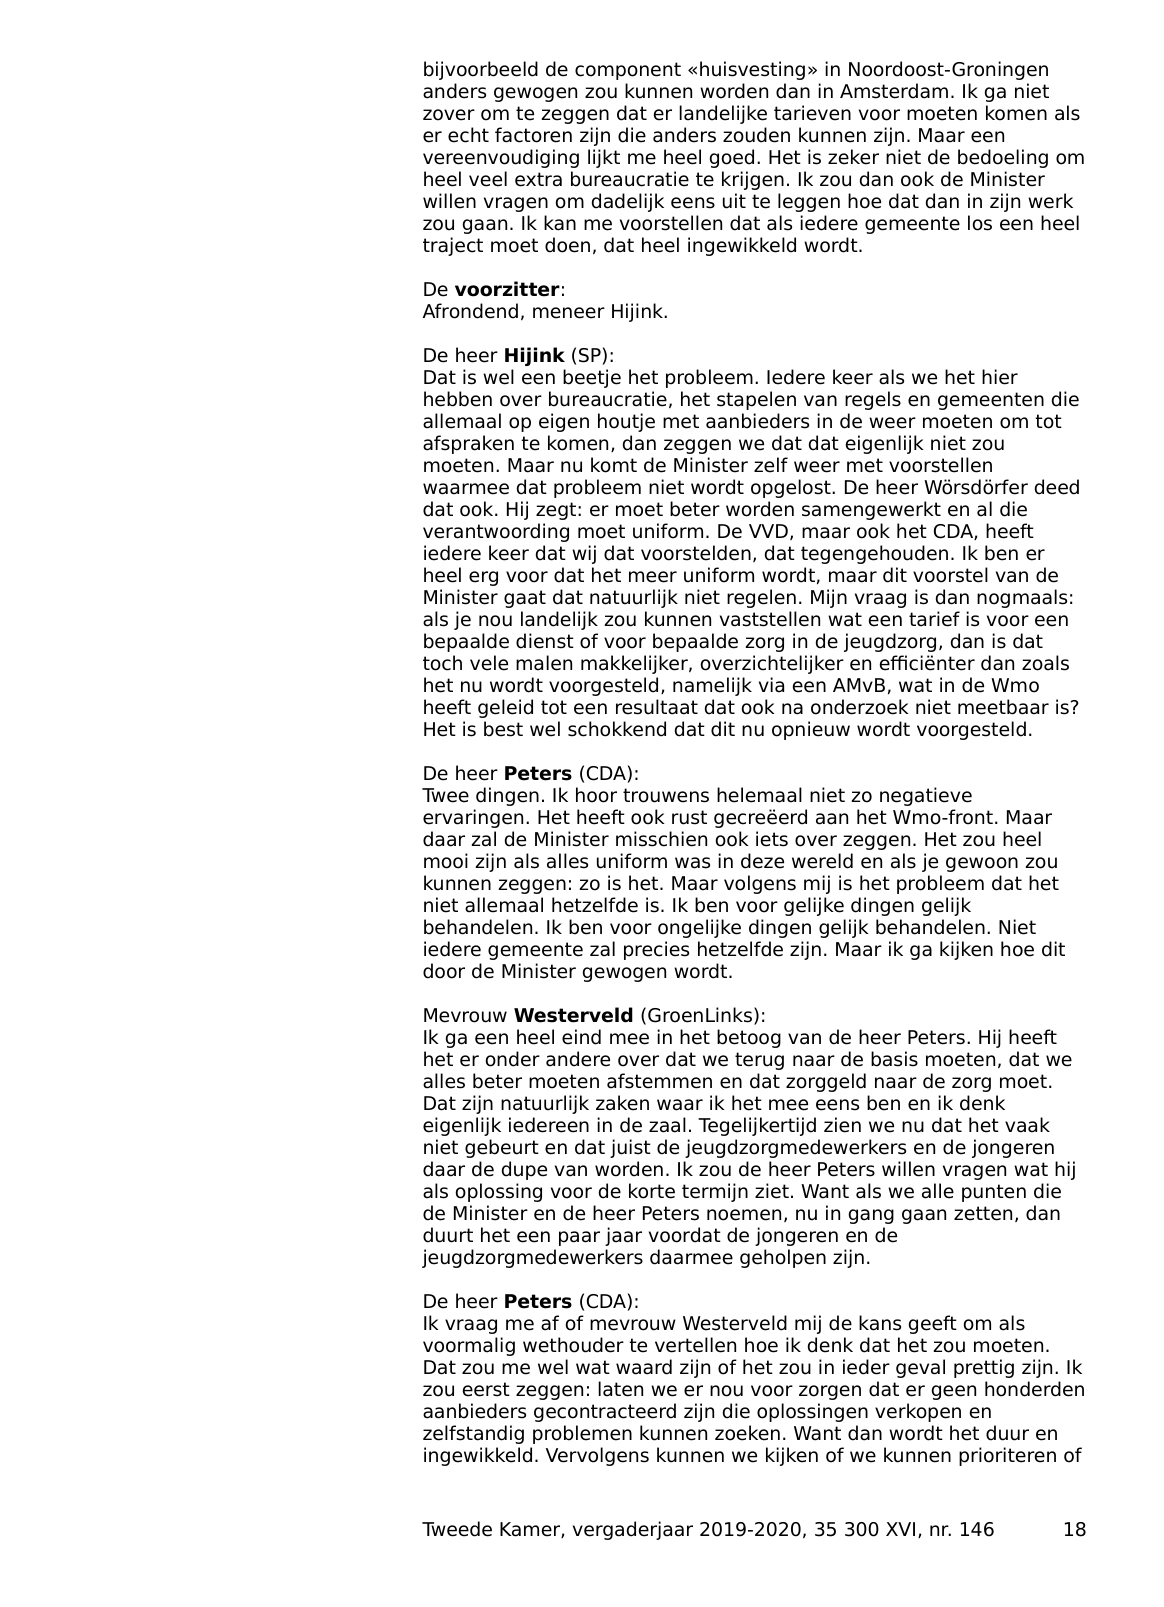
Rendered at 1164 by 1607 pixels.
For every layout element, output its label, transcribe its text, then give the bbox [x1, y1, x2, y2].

text Afrondend, meneer Hijink. [422, 301, 1087, 323]
text bijvoorbeeld de component «huisvesting» in Noordoost-Groningen anders gewogen zou kunnen worden dan in Amsterdam. Ik ga niet zover om te zeggen dat er landelijke tarieven voor moeten komen als er echt factoren zijn die anders zouden kunnen zijn. Maar een vereenvoudiging lijkt me heel goed. Het is zeker niet de bedoeling om heel veel extra bureaucratie te krijgen. Ik zou dan ook de Minister willen vragen om dadelijk eens uit te leggen hoe dat dan in zijn werk zou gaan. Ik kan me voorstellen dat als iedere gemeente los een heel traject moet doen, dat heel ingewikkeld wordt. [422, 59, 1087, 257]
text De heer Peters (CDA): [422, 763, 1087, 785]
text De heer Peters (CDA): [422, 1291, 1087, 1313]
text Twee dingen. Ik hoor trouwens helemaal niet zo negatieve ervaringen. Het heeft ook rust gecreëerd aan het Wmo-front. Maar daar zal de Minister misschien ook iets over zeggen. Het zou heel mooi zijn als alles uniform was in deze wereld en als je gewoon zou kunnen zeggen: zo is het. Maar volgens mij is het probleem dat het niet allemaal hetzelfde is. Ik ben voor gelijke dingen gelijk behandelen. Ik ben voor ongelijke dingen gelijk behandelen. Niet iedere gemeente zal precies hetzelfde zijn. Maar ik ga kijken hoe dit door de Minister gewogen wordt. [422, 785, 1087, 983]
text Mevrouw Westerveld (GroenLinks): [422, 1005, 1087, 1027]
text Dat is wel een beetje het probleem. Iedere keer als we het hier hebben over bureaucratie, het stapelen van regels en gemeenten die allemaal op eigen houtje met aanbieders in de weer moeten om tot afspraken te komen, dan zeggen we dat dat eigenlijk niet zou moeten. Maar nu komt de Minister zelf weer met voorstellen waarmee dat probleem niet wordt opgelost. De heer Wörsdörfer deed dat ook. Hij zegt: er moet beter worden samengewerkt en al die verantwoording moet uniform. De VVD, maar ook het CDA, heeft iedere keer dat wij dat voorstelden, dat tegengehouden. Ik ben er heel erg voor dat het meer uniform wordt, maar dit voorstel van de Minister gaat dat natuurlijk niet regelen. Mijn vraag is dan nogmaals: als je nou landelijk zou kunnen vaststellen wat een tarief is voor een bepaalde dienst of voor bepaalde zorg in de jeugdzorg, dan is dat toch vele malen makkelijker, overzichtelijker en efficiënter dan zoals het nu wordt voorgesteld, namelijk via een AMvB, wat in de Wmo heeft geleid tot een resultaat dat ook na onderzoek niet meetbaar is? Het is best wel schokkend dat dit nu opnieuw wordt voorgesteld. [422, 367, 1087, 741]
text De heer Hijink (SP): [422, 345, 1087, 367]
text Ik ga een heel eind mee in het betoog van de heer Peters. Hij heeft het er onder andere over dat we terug naar de basis moeten, dat we alles beter moeten afstemmen en dat zorggeld naar de zorg moet. Dat zijn natuurlijk zaken waar ik het mee eens ben en ik denk eigenlijk iedereen in de zaal. Tegelijkertijd zien we nu dat het vaak niet gebeurt en dat juist de jeugdzorgmedewerkers en de jongeren daar de dupe van worden. Ik zou de heer Peters willen vragen wat hij als oplossing voor de korte termijn ziet. Want als we alle punten die de Minister en de heer Peters noemen, nu in gang gaan zetten, dan duurt het een paar jaar voordat de jongeren en de jeugdzorgmedewerkers daarmee geholpen zijn. [422, 1027, 1087, 1269]
text De voorzitter: [422, 279, 1087, 301]
text Ik vraag me af of mevrouw Westerveld mij de kans geeft om als voormalig wethouder te vertellen hoe ik denk dat het zou moeten. Dat zou me wel wat waard zijn of het zou in ieder geval prettig zijn. Ik zou eerst zeggen: laten we er nou voor zorgen dat er geen honderden aanbieders gecontracteerd zijn die oplossingen verkopen en zelfstandig problemen kunnen zoeken. Want dan wordt het duur en ingewikkeld. Vervolgens kunnen we kijken of we kunnen prioriteren of [422, 1313, 1087, 1467]
